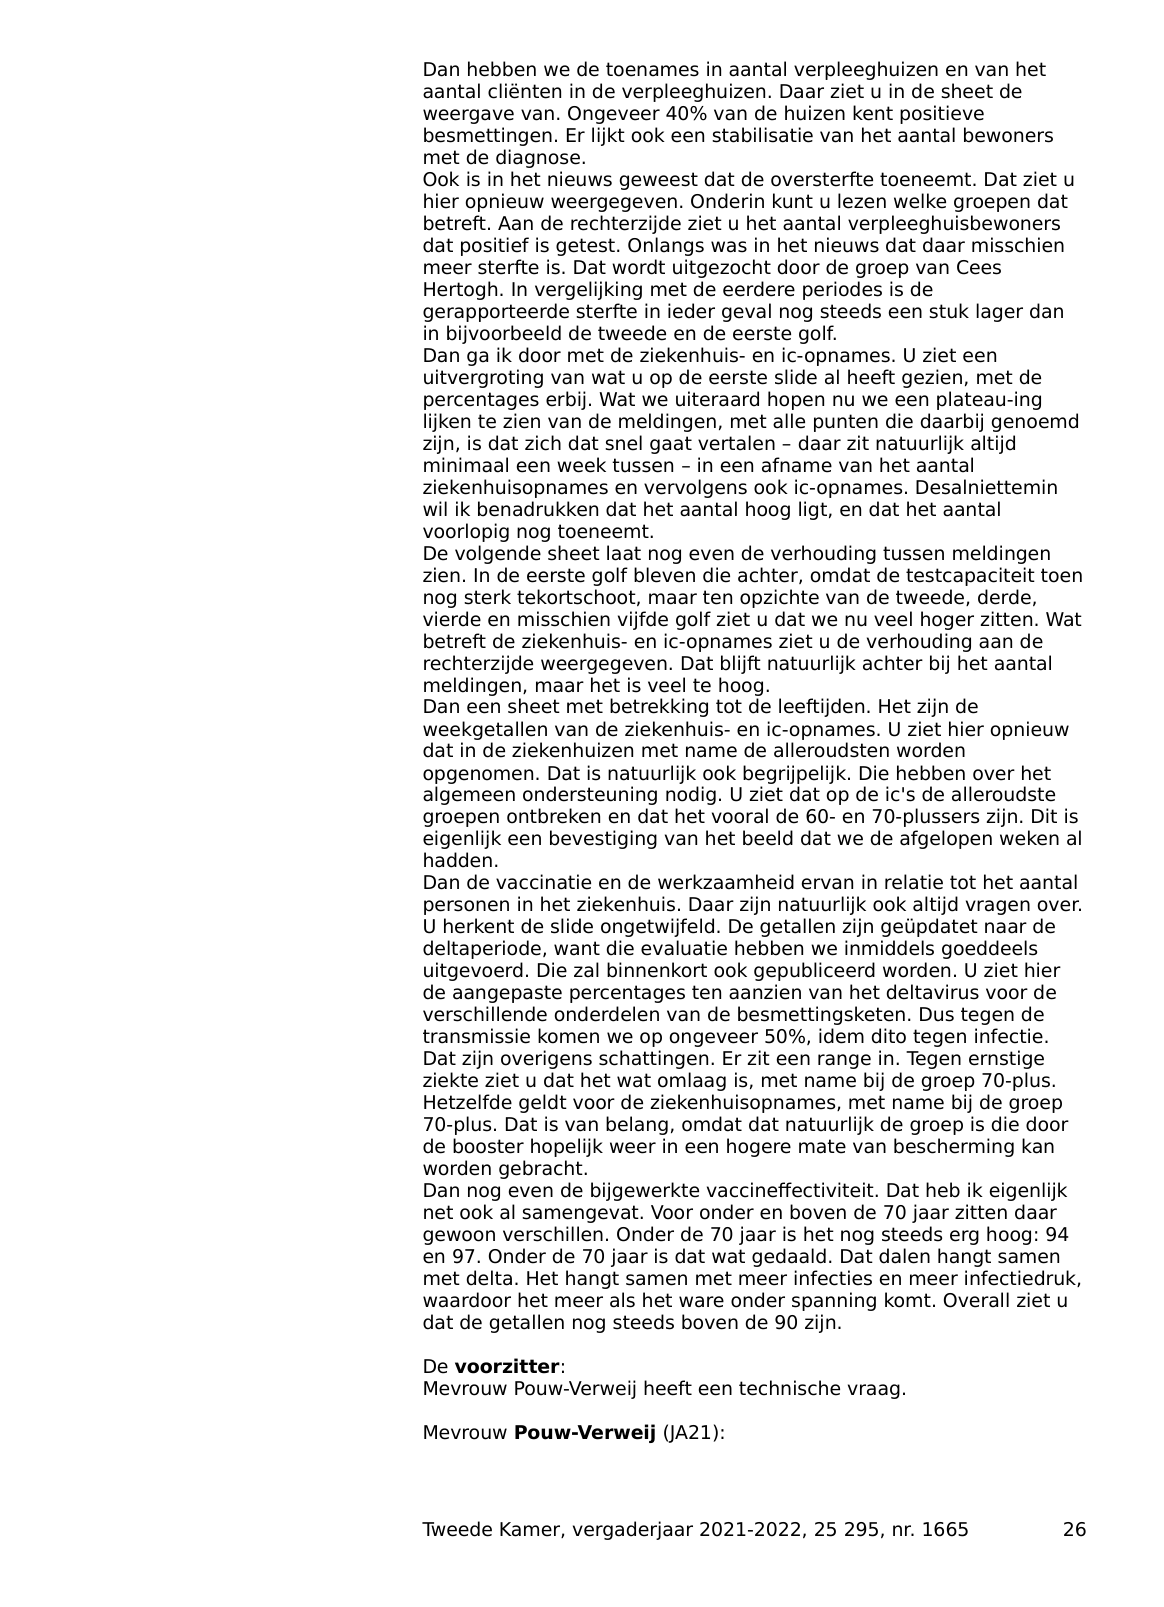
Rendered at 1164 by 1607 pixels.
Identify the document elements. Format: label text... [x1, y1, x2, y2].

text Mevrouw Pouw-Verweij heeft een technische vraag. [422, 1378, 1087, 1400]
text Mevrouw Pouw-Verweij (JA21): [422, 1422, 1087, 1444]
text De volgende sheet laat nog even de verhouding tussen meldingen zien. In de eerste golf bleven die achter, omdat de testcapaciteit toen nog sterk tekortschoot, maar ten opzichte van de tweede, derde, vierde en misschien vijfde golf ziet u dat we nu veel hoger zitten. Wat betreft de ziekenhuis- en ic-opnames ziet u de verhouding aan de rechterzijde weergegeven. Dat blijft natuurlijk achter bij het aantal meldingen, maar het is veel te hoog. [422, 543, 1087, 696]
text De voorzitter: [422, 1356, 1087, 1378]
text Dan hebben we de toenames in aantal verpleeghuizen en van het aantal cliënten in de verpleeghuizen. Daar ziet u in de sheet de weergave van. Ongeveer 40% van de huizen kent positieve besmettingen. Er lijkt ook een stabilisatie van het aantal bewoners met de diagnose. [422, 59, 1087, 169]
text Dan nog even de bijgewerkte vaccineffectiviteit. Dat heb ik eigenlijk net ook al samengevat. Voor onder en boven de 70 jaar zitten daar gewoon verschillen. Onder de 70 jaar is het nog steeds erg hoog: 94 en 97. Onder de 70 jaar is dat wat gedaald. Dat dalen hangt samen met delta. Het hangt samen met meer infecties en meer infectiedruk, waardoor het meer als het ware onder spanning komt. Overall ziet u dat de getallen nog steeds boven de 90 zijn. [422, 1180, 1087, 1334]
text Dan een sheet met betrekking tot de leeftijden. Het zijn de weekgetallen van de ziekenhuis- en ic-opnames. U ziet hier opnieuw dat in de ziekenhuizen met name de alleroudsten worden opgenomen. Dat is natuurlijk ook begrijpelijk. Die hebben over het algemeen ondersteuning nodig. U ziet dat op de ic's de alleroudste groepen ontbreken en dat het vooral de 60- en 70-plussers zijn. Dit is eigenlijk een bevestiging van het beeld dat we de afgelopen weken al hadden. [422, 696, 1087, 872]
text Dan de vaccinatie en de werkzaamheid ervan in relatie tot het aantal personen in het ziekenhuis. Daar zijn natuurlijk ook altijd vragen over. U herkent de slide ongetwijfeld. De getallen zijn geüpdatet naar de deltaperiode, want die evaluatie hebben we inmiddels goeddeels uitgevoerd. Die zal binnenkort ook gepubliceerd worden. U ziet hier de aangepaste percentages ten aanzien van het deltavirus voor de verschillende onderdelen van de besmettingsketen. Dus tegen de transmissie komen we op ongeveer 50%, idem dito tegen infectie. Dat zijn overigens schattingen. Er zit een range in. Tegen ernstige ziekte ziet u dat het wat omlaag is, met name bij de groep 70-plus. Hetzelfde geldt voor de ziekenhuisopnames, met name bij de groep 70-plus. Dat is van belang, omdat dat natuurlijk de groep is die door de booster hopelijk weer in een hogere mate van bescherming kan worden gebracht. [422, 872, 1087, 1180]
text Ook is in het nieuws geweest dat de oversterfte toeneemt. Dat ziet u hier opnieuw weergegeven. Onderin kunt u lezen welke groepen dat betreft. Aan de rechterzijde ziet u het aantal verpleeghuisbewoners dat positief is getest. Onlangs was in het nieuws dat daar misschien meer sterfte is. Dat wordt uitgezocht door de groep van Cees Hertogh. In vergelijking met de eerdere periodes is de gerapporteerde sterfte in ieder geval nog steeds een stuk lager dan in bijvoorbeeld de tweede en de eerste golf. [422, 169, 1087, 345]
text Dan ga ik door met de ziekenhuis- en ic-opnames. U ziet een uitvergroting van wat u op de eerste slide al heeft gezien, met de percentages erbij. Wat we uiteraard hopen nu we een plateau-ing lijken te zien van de meldingen, met alle punten die daarbij genoemd zijn, is dat zich dat snel gaat vertalen – daar zit natuurlijk altijd minimaal een week tussen – in een afname van het aantal ziekenhuisopnames en vervolgens ook ic-opnames. Desalniettemin wil ik benadrukken dat het aantal hoog ligt, en dat het aantal voorlopig nog toeneemt. [422, 345, 1087, 543]
